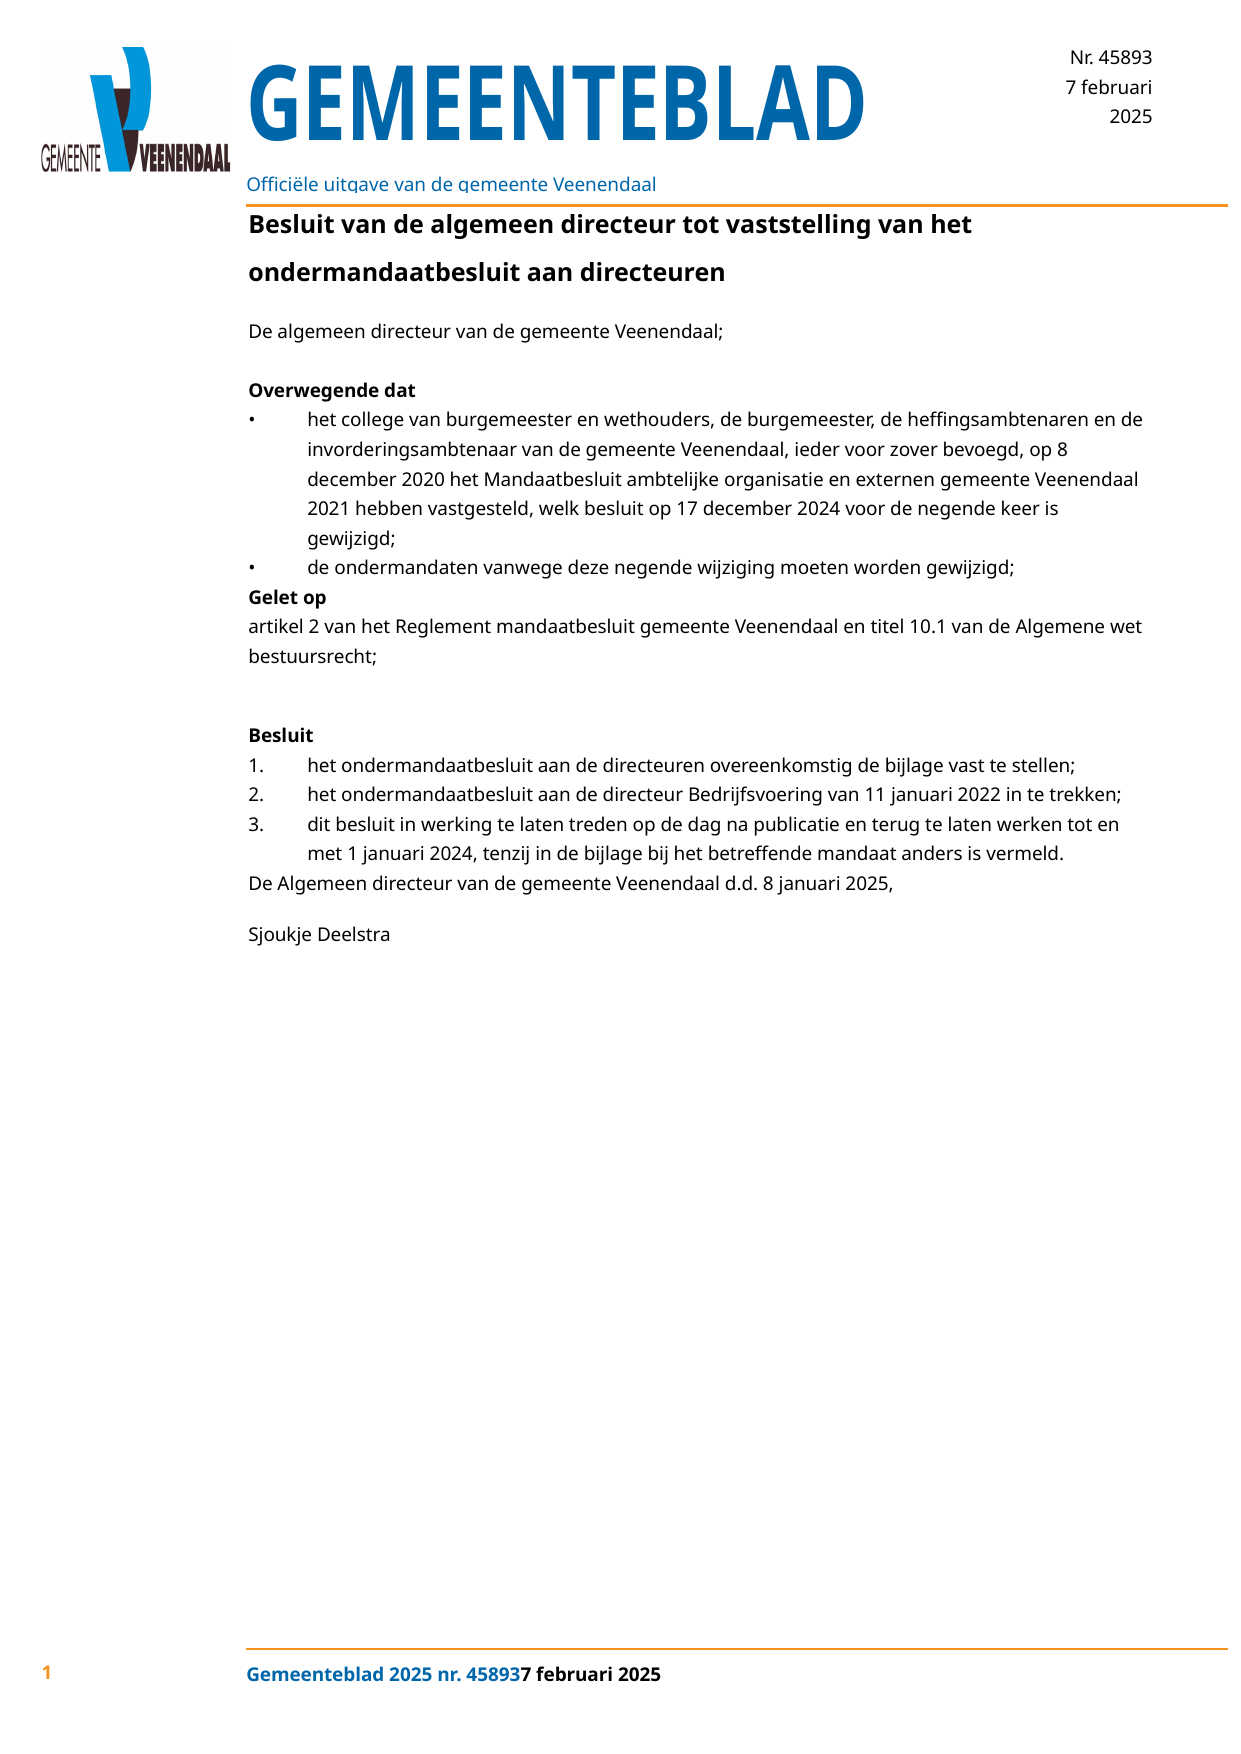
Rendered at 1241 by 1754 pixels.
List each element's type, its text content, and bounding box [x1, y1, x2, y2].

text Besluit [248, 722, 1152, 748]
text Overwegende dat [248, 377, 1152, 403]
text Besluit van de algemeen directeur tot vaststelling van het ondermandaatbesluit aan directeuren [248, 207, 1152, 288]
text De algemeen directeur van de gemeente Veenendaal; [248, 318, 1152, 344]
text Sjoukje Deelstra [248, 922, 1152, 947]
list dit besluit in werking te laten treden op de dag na publicatie en terug te laten werken tot en met 1 januari 2024, tenzij in de bijlage bij het betreffende mandaat anders is vermeld. [248, 811, 1152, 866]
text artikel 2 van het Reglement mandaatbesluit gemeente Veenendaal en titel 10.1 van de Algemene wet bestuursrecht; [248, 614, 1152, 669]
text De Algemeen directeur van de gemeente Veenendaal d.d. 8 januari 2025, [248, 870, 1152, 896]
list het ondermandaatbesluit aan de directeuren overeenkomstig de bijlage vast te stellen; [248, 752, 1152, 777]
list de ondermandaten vanwege deze negende wijziging moeten worden gewijzigd; [248, 554, 1152, 580]
list het college van burgemeester en wethouders, de burgemeester, de heffingsambtenaren en de invorderingsambtenaar van de gemeente Veenendaal, ieder voor zover bevoegd, op 8 december 2020 het Mandaatbesluit ambtelijke organisatie en externen gemeente Veenendaal 2021 hebben vastgesteld, welk besluit op 17 december 2024 voor de negende keer is gewijzigd; [248, 407, 1152, 551]
list het ondermandaatbesluit aan de directeur Bedrijfsvoering van 11 januari 2022 in te trekken; [248, 781, 1152, 807]
picture [41, 47, 130, 172]
picture [123, 47, 231, 172]
text Gelet op [248, 584, 1152, 610]
